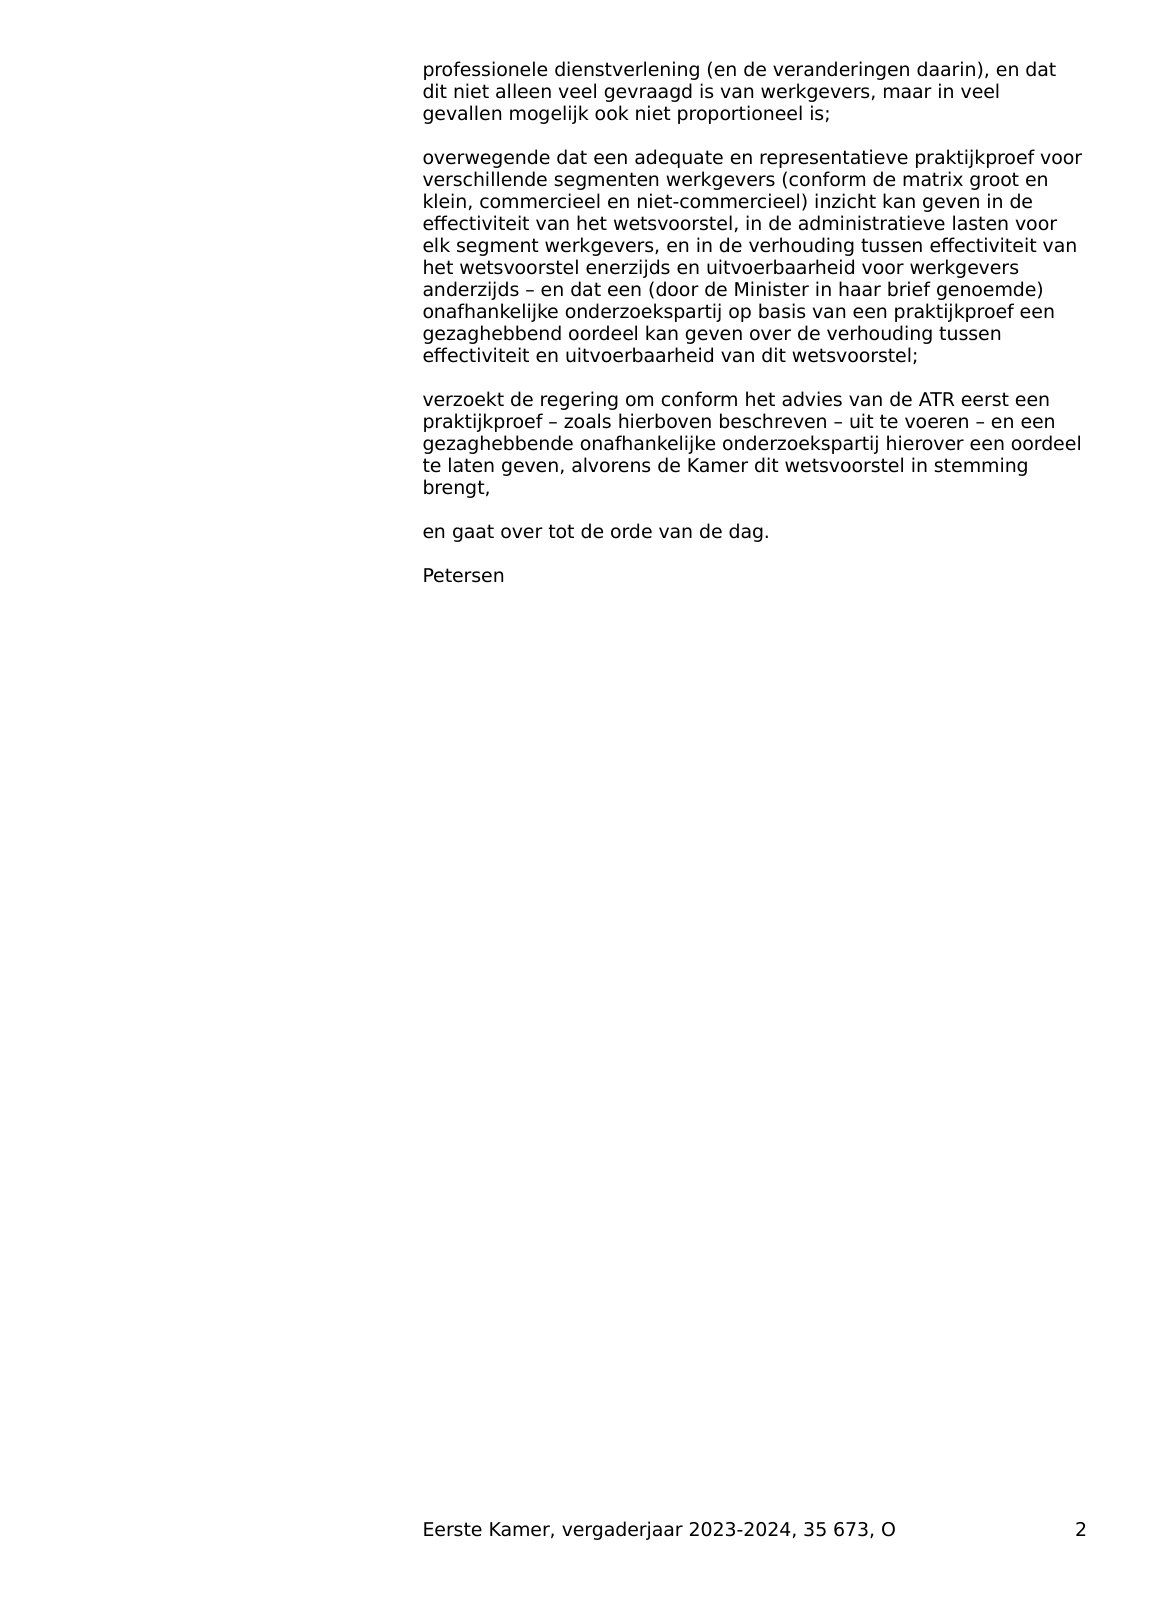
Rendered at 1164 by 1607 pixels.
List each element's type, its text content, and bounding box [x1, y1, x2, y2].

text verzoekt de regering om conform het advies van de ATR eerst een praktijkproef – zoals hierboven beschreven – uit te voeren – en een gezaghebbende onafhankelijke onderzoekspartij hierover een oordeel te laten geven, alvorens de Kamer dit wetsvoorstel in stemming brengt, [422, 389, 1087, 499]
text professionele dienstverlening (en de veranderingen daarin), en dat dit niet alleen veel gevraagd is van werkgevers, maar in veel gevallen mogelijk ook niet proportioneel is; [422, 59, 1087, 125]
text en gaat over tot de orde van de dag. [422, 521, 1087, 543]
text overwegende dat een adequate en representatieve praktijkproef voor verschillende segmenten werkgevers (conform de matrix groot en klein, commercieel en niet-commercieel) inzicht kan geven in de effectiviteit van het wetsvoorstel, in de administratieve lasten voor elk segment werkgevers, en in de verhouding tussen effectiviteit van het wetsvoorstel enerzijds en uitvoerbaarheid voor werkgevers anderzijds – en dat een (door de Minister in haar brief genoemde) onafhankelijke onderzoekspartij op basis van een praktijkproef een gezaghebbend oordeel kan geven over de verhouding tussen effectiviteit en uitvoerbaarheid van dit wetsvoorstel; [422, 147, 1087, 367]
text Petersen [422, 565, 1087, 587]
